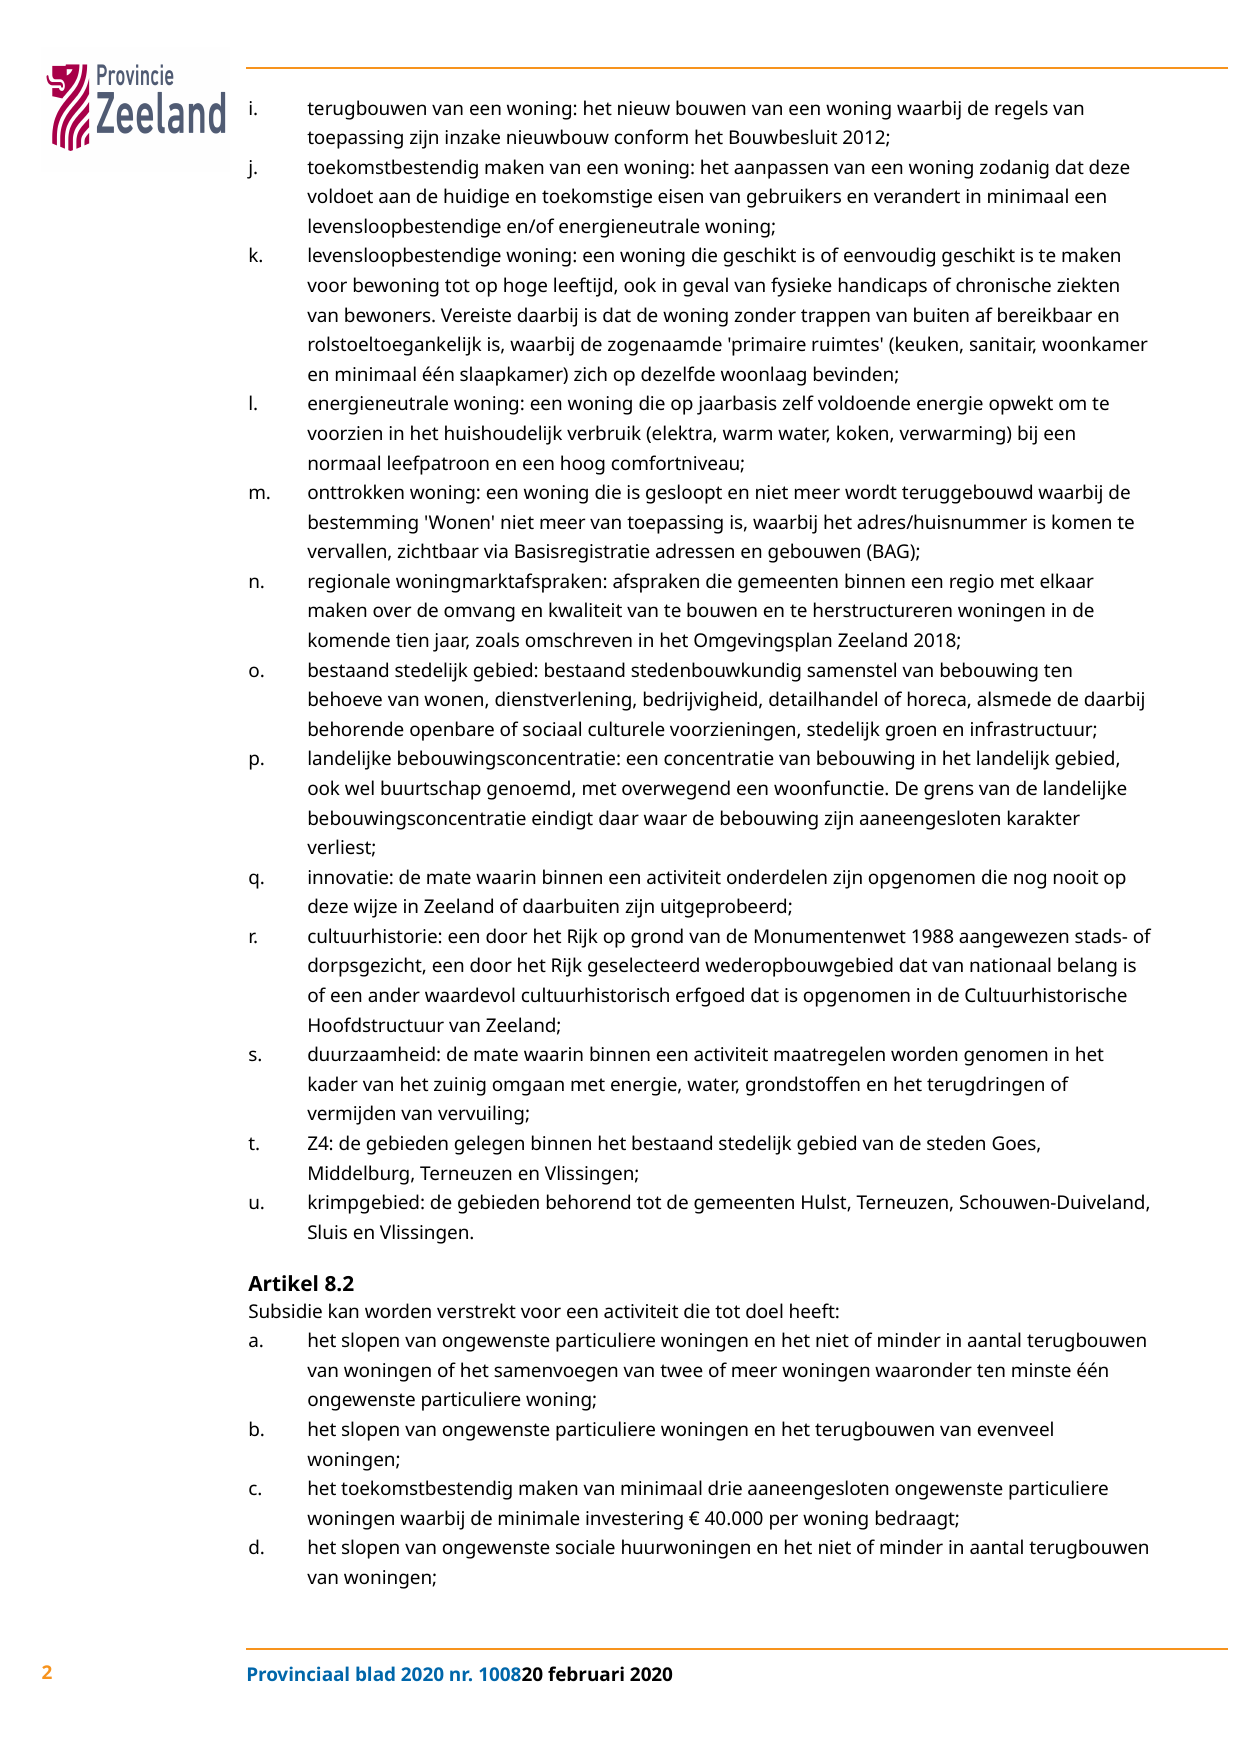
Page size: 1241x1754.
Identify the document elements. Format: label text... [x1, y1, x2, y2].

list innovatie: de mate waarin binnen een activiteit onderdelen zijn opgenomen die nog nooit op deze wijze in Zeeland of daarbuiten zijn uitgeprobeerd; [248, 864, 1152, 919]
list het toekomstbestendig maken van minimaal drie aaneengesloten ongewenste particuliere woningen waarbij de minimale investering € 40.000 per woning bedraagt; [248, 1475, 1152, 1531]
list bestaand stedelijk gebied: bestaand stedenbouwkundig samenstel van bebouwing ten behoeve van wonen, dienstverlening, bedrijvigheid, detailhandel of horeca, alsmede de daarbij behorende openbare of sociaal culturele voorzieningen, stedelijk groen en infrastructuur; [248, 657, 1152, 742]
text Subsidie kan worden verstrekt voor een activiteit die tot doel heeft: [248, 1298, 1152, 1323]
list toekomstbestendig maken van een woning: het aanpassen van een woning zodanig dat deze voldoet aan de huidige en toekomstige eisen van gebruikers en verandert in minimaal een levensloopbestendige en/of energieneutrale woning; [248, 154, 1152, 239]
list onttrokken woning: een woning die is gesloopt en niet meer wordt teruggebouwd waarbij de bestemming 'Wonen' niet meer van toepassing is, waarbij het adres/huisnummer is komen te vervallen, zichtbaar via Basisregistratie adressen en gebouwen (BAG); [248, 479, 1152, 564]
list regionale woningmarktafspraken: afspraken die gemeenten binnen een regio met elkaar maken over de omvang en kwaliteit van te bouwen en te herstructureren woningen in de komende tien jaar, zoals omschreven in het Omgevingsplan Zeeland 2018; [248, 568, 1152, 653]
picture [41, 47, 231, 172]
text Artikel 8.2 [248, 1269, 1152, 1298]
list het slopen van ongewenste sociale huurwoningen en het niet of minder in aantal terugbouwen van woningen; [248, 1534, 1152, 1590]
list duurzaamheid: de mate waarin binnen een activiteit maatregelen worden genomen in het kader van het zuinig omgaan met energie, water, grondstoffen en het terugdringen of vermijden van vervuiling; [248, 1041, 1152, 1126]
list het slopen van ongewenste particuliere woningen en het terugbouwen van evenveel woningen; [248, 1416, 1152, 1471]
list krimpgebied: de gebieden behorend tot de gemeenten Hulst, Terneuzen, Schouwen-Duiveland, Sluis en Vlissingen. [248, 1189, 1152, 1245]
list terugbouwen van een woning: het nieuw bouwen van een woning waarbij de regels van toepassing zijn inzake nieuwbouw conform het Bouwbesluit 2012; [248, 95, 1152, 150]
list energieneutrale woning: een woning die op jaarbasis zelf voldoende energie opwekt om te voorzien in het huishoudelijk verbruik (elektra, warm water, koken, verwarming) bij een normaal leefpatroon en een hoog comfortniveau; [248, 391, 1152, 476]
list het slopen van ongewenste particuliere woningen en het niet of minder in aantal terugbouwen van woningen of het samenvoegen van twee of meer woningen waaronder ten minste één ongewenste particuliere woning; [248, 1327, 1152, 1412]
list cultuurhistorie: een door het Rijk op grond van de Monumentenwet 1988 aangewezen stads- of dorpsgezicht, een door het Rijk geselecteerd wederopbouwgebied dat van nationaal belang is of een ander waardevol cultuurhistorisch erfgoed dat is opgenomen in de Cultuurhistorische Hoofdstructuur van Zeeland; [248, 923, 1152, 1038]
list levensloopbestendige woning: een woning die geschikt is of eenvoudig geschikt is te maken voor bewoning tot op hoge leeftijd, ook in geval van fysieke handicaps of chronische ziekten van bewoners. Vereiste daarbij is dat de woning zonder trappen van buiten af bereikbaar en rolstoeltoegankelijk is, waarbij de zogenaamde 'primaire ruimtes' (keuken, sanitair, woonkamer en minimaal één slaapkamer) zich op dezelfde woonlaag bevinden; [248, 243, 1152, 387]
list Z4: de gebieden gelegen binnen het bestaand stedelijk gebied van de steden Goes, Middelburg, Terneuzen en Vlissingen; [248, 1130, 1152, 1186]
list landelijke bebouwingsconcentratie: een concentratie van bebouwing in het landelijk gebied, ook wel buurtschap genoemd, met overwegend een woonfunctie. De grens van de landelijke bebouwingsconcentratie eindigt daar waar de bebouwing zijn aaneengesloten karakter verliest; [248, 746, 1152, 860]
